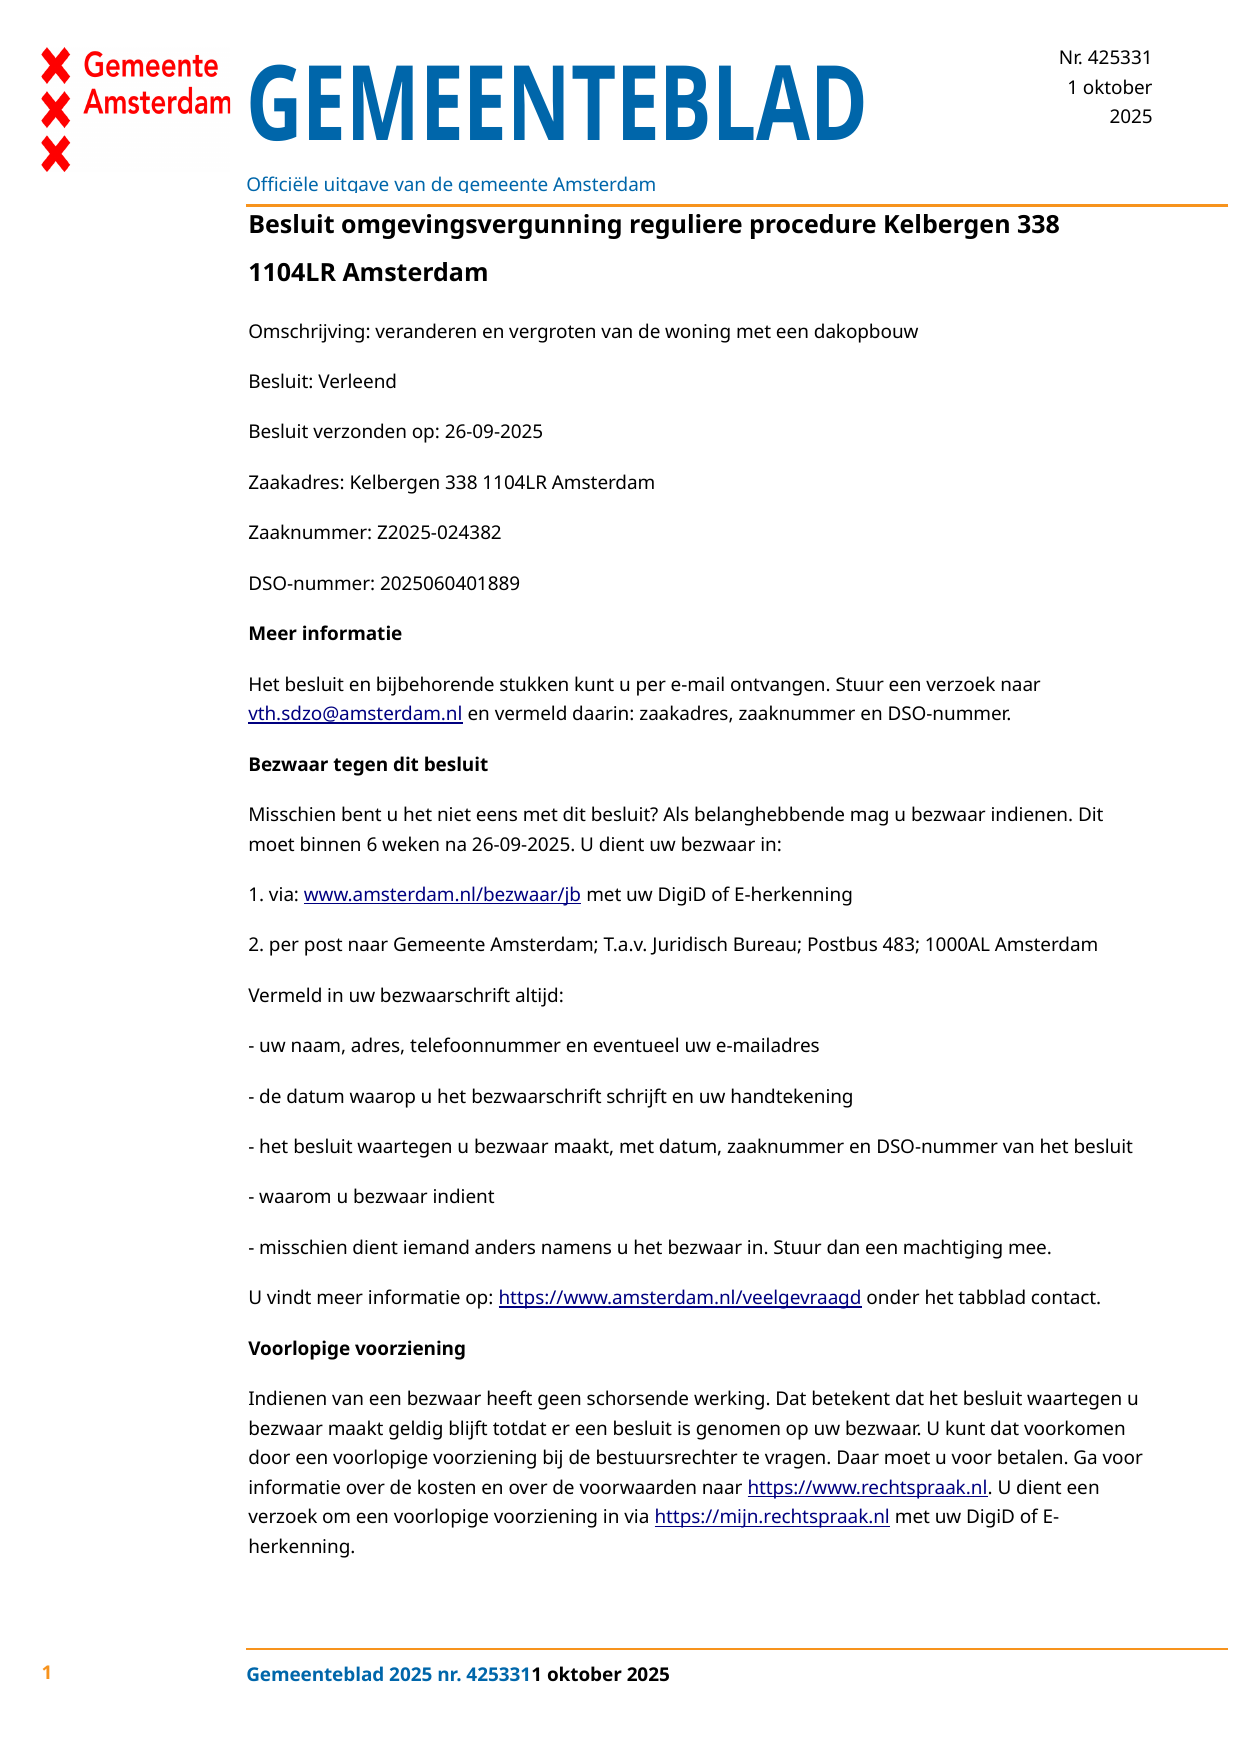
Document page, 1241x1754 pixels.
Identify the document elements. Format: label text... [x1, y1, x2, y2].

text Zaaknummer: Z2025-024382 [248, 519, 1152, 545]
text Zaakadres: Kelbergen 338 1104LR Amsterdam [248, 469, 1152, 495]
text 1. via: www.amsterdam.nl/bezwaar/jb met uw DigiD of E-herkenning [248, 881, 1152, 907]
text - uw naam, adres, telefoonnummer en eventueel uw e-mailadres [248, 1032, 1152, 1058]
text Indienen van een bezwaar heeft geen schorsende werking. Dat betekent dat het besluit waartegen u bezwaar maakt geldig blijft totdat er een besluit is genomen op uw bezwaar. U kunt dat voorkomen door een voorlopige voorziening bij de bestuursrechter te vragen. Daar moet u voor betalen. Ga voor informatie over de kosten en over de voorwaarden naar https://www.rechtspraak.nl. U dient een verzoek om een voorlopige voorziening in via https://mijn.rechtspraak.nl met uw DigiD of E-herkenning. [248, 1385, 1152, 1559]
text Besluit: Verleend [248, 368, 1152, 394]
text Meer informatie [248, 620, 1152, 646]
text DSO-nummer: 2025060401889 [248, 570, 1152, 596]
text Misschien bent u het niet eens met dit besluit? Als belanghebbende mag u bezwaar indienen. Dit moet binnen 6 weken na 26-09-2025. U dient uw bezwaar in: [248, 801, 1152, 857]
text 2. per post naar Gemeente Amsterdam; T.a.v. Juridisch Bureau; Postbus 483; 1000AL Amsterdam [248, 932, 1152, 957]
text Bezwaar tegen dit besluit [248, 751, 1152, 777]
text - de datum waarop u het bezwaarschrift schrijft en uw handtekening [248, 1083, 1152, 1109]
text - waarom u bezwaar indient [248, 1184, 1152, 1209]
text Omschrijving: veranderen en vergroten van de woning met een dakopbouw [248, 318, 1152, 344]
text - misschien dient iemand anders namens u het bezwaar in. Stuur dan een machtiging mee. [248, 1234, 1152, 1260]
text Het besluit en bijbehorende stukken kunt u per e-mail ontvangen. Stuur een verzoek naar vth.sdzo@amsterdam.nl en vermeld daarin: zaakadres, zaaknummer en DSO-nummer. [248, 671, 1152, 726]
text Vermeld in uw bezwaarschrift altijd: [248, 982, 1152, 1008]
picture [41, 47, 231, 172]
text U vindt meer informatie op: https://www.amsterdam.nl/veelgevraagd onder het tabblad contact. [248, 1284, 1152, 1310]
text Besluit verzonden op: 26-09-2025 [248, 419, 1152, 444]
text - het besluit waartegen u bezwaar maakt, met datum, zaaknummer en DSO-nummer van het besluit [248, 1133, 1152, 1159]
text Voorlopige voorziening [248, 1335, 1152, 1361]
text Besluit omgevingsvergunning reguliere procedure Kelbergen 338 1104LR Amsterdam [248, 207, 1152, 288]
